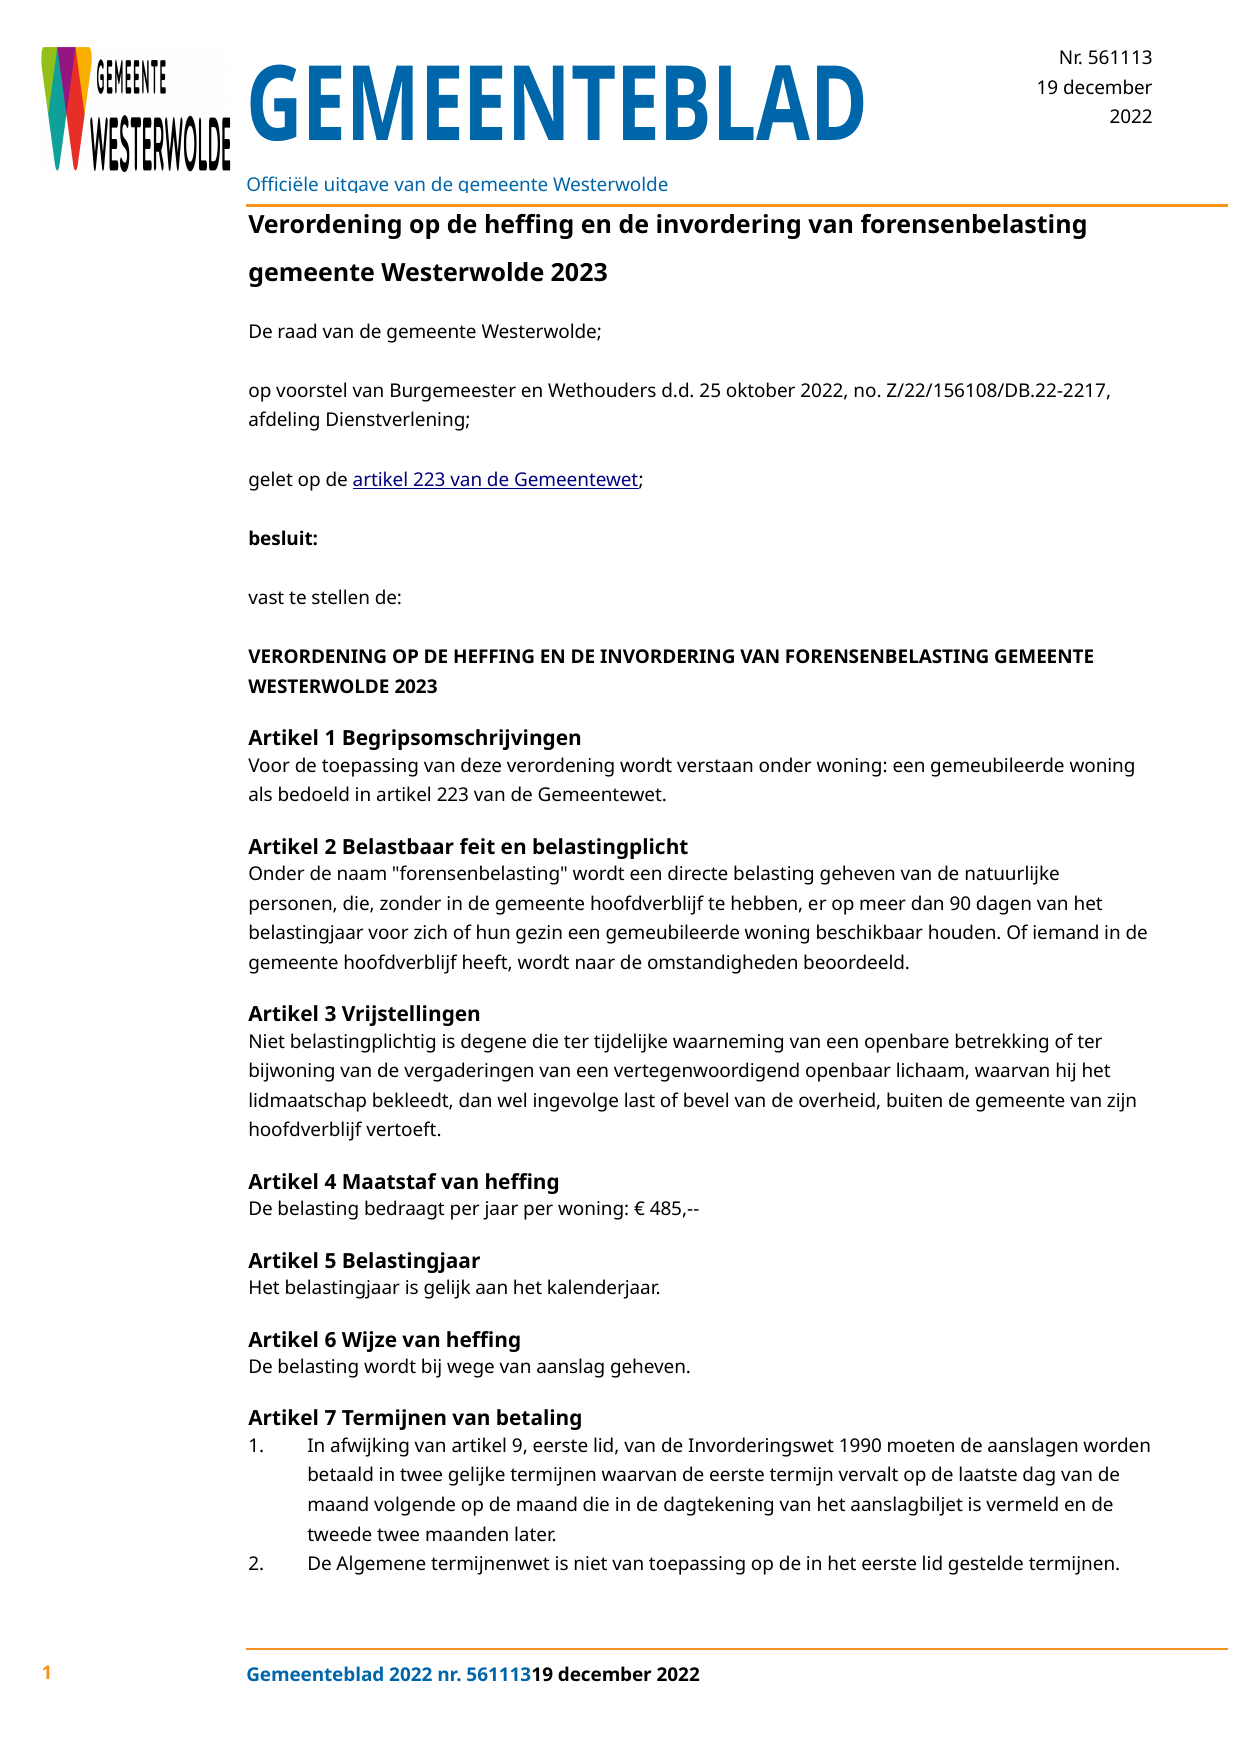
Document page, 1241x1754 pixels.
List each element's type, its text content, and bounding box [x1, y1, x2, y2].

text De raad van de gemeente Westerwolde; [248, 318, 1152, 344]
text Verordening op de heffing en de invordering van forensenbelasting gemeente Westerwolde 2023 [248, 207, 1152, 288]
list De Algemene termijnenwet is niet van toepassing op de in het eerste lid gestelde termijnen. [248, 1550, 1152, 1576]
text Voor de toepassing van deze verordening wordt verstaan onder woning: een gemeubileerde woning als bedoeld in artikel 223 van de Gemeentewet. [248, 752, 1152, 807]
text Artikel 4 Maatstaf van heffing [248, 1167, 1152, 1195]
text Artikel 2 Belastbaar feit en belastingplicht [248, 832, 1152, 860]
text De belasting wordt bij wege van aanslag geheven. [248, 1353, 1152, 1379]
text Onder de naam "forensenbelasting" wordt een directe belasting geheven van de natuurlijke personen, die, zonder in de gemeente hoofdverblijf te hebben, er op meer dan 90 dagen van het belastingjaar voor zich of hun gezin een gemeubileerde woning beschikbaar houden. Of iemand in de gemeente hoofdverblijf heeft, wordt naar de omstandigheden beoordeeld. [248, 860, 1152, 975]
text De belasting bedraagt per jaar per woning: € 485,-- [248, 1195, 1152, 1221]
text vast te stellen de: [248, 584, 1152, 610]
text Artikel 6 Wijze van heffing [248, 1325, 1152, 1353]
text Artikel 1 Begripsomschrijvingen [248, 723, 1152, 752]
text besluit: [248, 525, 1152, 551]
text Artikel 7 Termijnen van betaling [248, 1403, 1152, 1432]
text gelet op de artikel 223 van de Gemeentewet; [248, 466, 1152, 492]
text VERORDENING OP DE HEFFING EN DE INVORDERING VAN FORENSENBELASTING GEMEENTE WESTERWOLDE 2023 [248, 643, 1152, 699]
list In afwijking van artikel 9, eerste lid, van de Invorderingswet 1990 moeten de aanslagen worden betaald in twee gelijke termijnen waarvan de eerste termijn vervalt op de laatste dag van de maand volgende op de maand die in de dagtekening van het aanslagbiljet is vermeld en de tweede twee maanden later. [248, 1432, 1152, 1546]
picture [41, 47, 231, 172]
text Artikel 3 Vrijstellingen [248, 999, 1152, 1028]
text op voorstel van Burgemeester en Wethouders d.d. 25 oktober 2022, no. Z/22/156108/DB.22-2217, afdeling Dienstverlening; [248, 377, 1152, 432]
text Niet belastingplichtig is degene die ter tijdelijke waarneming van een openbare betrekking of ter bijwoning van de vergaderingen van een vertegenwoordigend openbaar lichaam, waarvan hij het lidmaatschap bekleedt, dan wel ingevolge last of bevel van de overheid, buiten de gemeente van zijn hoofdverblijf vertoeft. [248, 1028, 1152, 1142]
text Het belastingjaar is gelijk aan het kalenderjaar. [248, 1274, 1152, 1300]
text Artikel 5 Belastingjaar [248, 1246, 1152, 1274]
